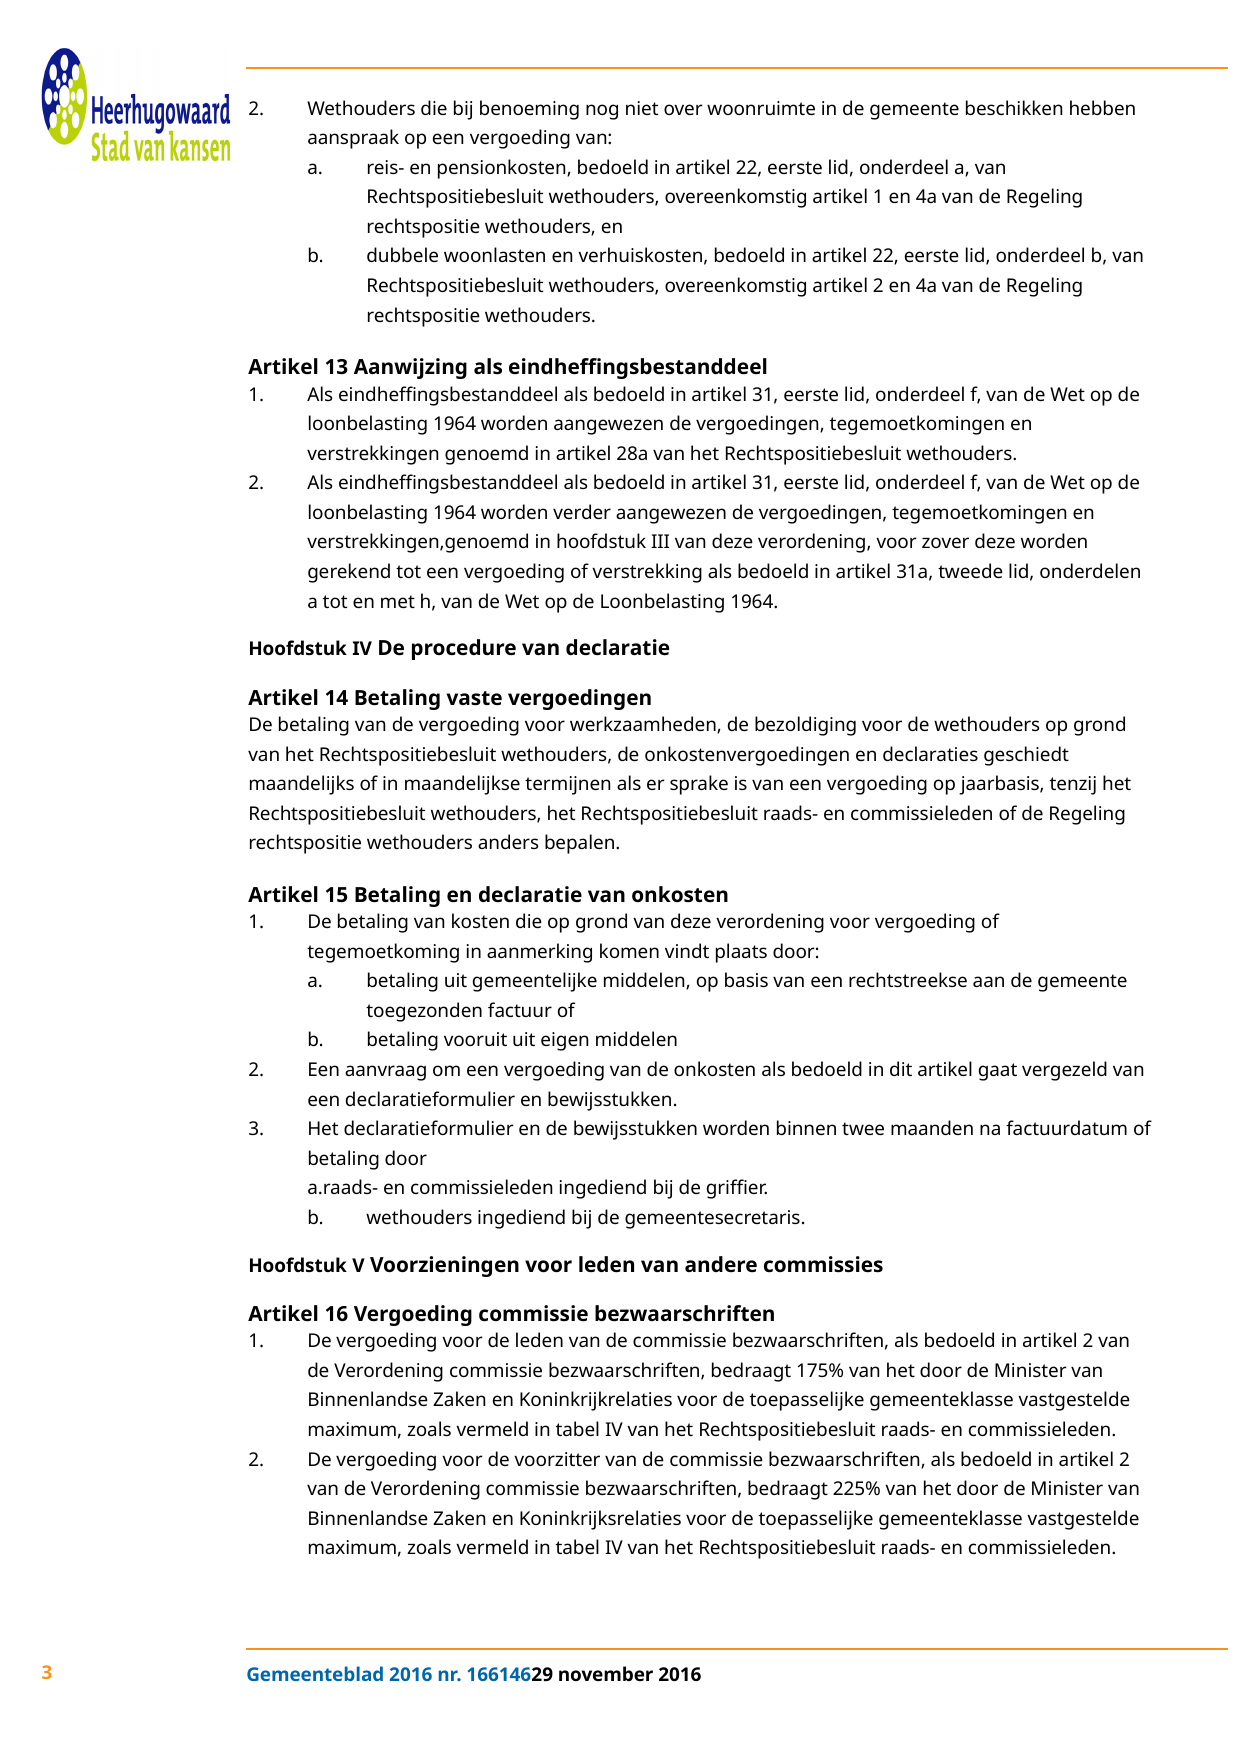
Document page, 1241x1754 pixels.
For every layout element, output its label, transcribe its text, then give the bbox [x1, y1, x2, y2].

list wethouders ingediend bij de gemeentesecretaris. [307, 1204, 1152, 1230]
list a.raads- en commissieleden ingediend bij de griffier. [248, 1174, 1152, 1200]
text Hoofdstuk V Voorzieningen voor leden van andere commissies [248, 1250, 1152, 1278]
list De vergoeding voor de leden van de commissie bezwaarschriften, als bedoeld in artikel 2 van de Verordening commissie bezwaarschriften, bedraagt 175% van het door de Minister van Binnenlandse Zaken en Koninkrijkrelaties voor de toepasselijke gemeenteklasse vastgestelde maximum, zoals vermeld in tabel IV van het Rechtspositiebesluit raads- en commissieleden. [248, 1327, 1152, 1442]
list Als eindheffingsbestanddeel als bedoeld in artikel 31, eerste lid, onderdeel f, van de Wet op de loonbelasting 1964 worden aangewezen de vergoedingen, tegemoetkomingen en verstrekkingen genoemd in artikel 28a van het Rechtspositiebesluit wethouders. [248, 381, 1152, 466]
text Artikel 13 Aanwijzing als eindheffingsbestanddeel [248, 352, 1152, 381]
list Het declaratieformulier en de bewijsstukken worden binnen twee maanden na factuurdatum of betaling door [248, 1115, 1152, 1171]
picture [41, 47, 231, 172]
list De betaling van kosten die op grond van deze verordening voor vergoeding of tegemoetkoming in aanmerking komen vindt plaats door: [248, 908, 1152, 964]
list Wethouders die bij benoeming nog niet over woonruimte in de gemeente beschikken hebben aanspraak op een vergoeding van: [248, 95, 1152, 150]
list betaling vooruit uit eigen middelen [307, 1027, 1152, 1052]
text Artikel 14 Betaling vaste vergoedingen [248, 683, 1152, 711]
list Een aanvraag om een vergoeding van de onkosten als bedoeld in dit artikel gaat vergezeld van een declaratieformulier en bewijsstukken. [248, 1056, 1152, 1112]
text Hoofdstuk IV De procedure van declaratie [248, 633, 1152, 662]
list Als eindheffingsbestanddeel als bedoeld in artikel 31, eerste lid, onderdeel f, van de Wet op de loonbelasting 1964 worden verder aangewezen de vergoedingen, tegemoetkomingen en verstrekkingen,genoemd in hoofdstuk III van deze verordening, voor zover deze worden gerekend tot een vergoeding of verstrekking als bedoeld in artikel 31a, tweede lid, onderdelen a tot en met h, van de Wet op de Loonbelasting 1964. [248, 469, 1152, 613]
list reis- en pensionkosten, bedoeld in artikel 22, eerste lid, onderdeel a, van Rechtspositiebesluit wethouders, overeenkomstig artikel 1 en 4a van de Regeling rechtspositie wethouders, en [307, 154, 1152, 239]
list dubbele woonlasten en verhuiskosten, bedoeld in artikel 22, eerste lid, onderdeel b, van Rechtspositiebesluit wethouders, overeenkomstig artikel 2 en 4a van de Regeling rechtspositie wethouders. [307, 243, 1152, 328]
text Artikel 15 Betaling en declaratie van onkosten [248, 880, 1152, 908]
list De vergoeding voor de voorzitter van de commissie bezwaarschriften, als bedoeld in artikel 2 van de Verordening commissie bezwaarschriften, bedraagt 225% van het door de Minister van Binnenlandse Zaken en Koninkrijksrelaties voor de toepasselijke gemeenteklasse vastgestelde maximum, zoals vermeld in tabel IV van het Rechtspositiebesluit raads- en commissieleden. [248, 1446, 1152, 1560]
text Artikel 16 Vergoeding commissie bezwaarschriften [248, 1299, 1152, 1327]
list betaling uit gemeentelijke middelen, op basis van een rechtstreekse aan de gemeente toegezonden factuur of [307, 967, 1152, 1023]
text De betaling van de vergoeding voor werkzaamheden, de bezoldiging voor de wethouders op grond van het Rechtspositiebesluit wethouders, de onkostenvergoedingen en declaraties geschiedt maandelijks of in maandelijkse termijnen als er sprake is van een vergoeding op jaarbasis, tenzij het Rechtspositiebesluit wethouders, het Rechtspositiebesluit raads- en commissieleden of de Regeling rechtspositie wethouders anders bepalen. [248, 711, 1152, 855]
